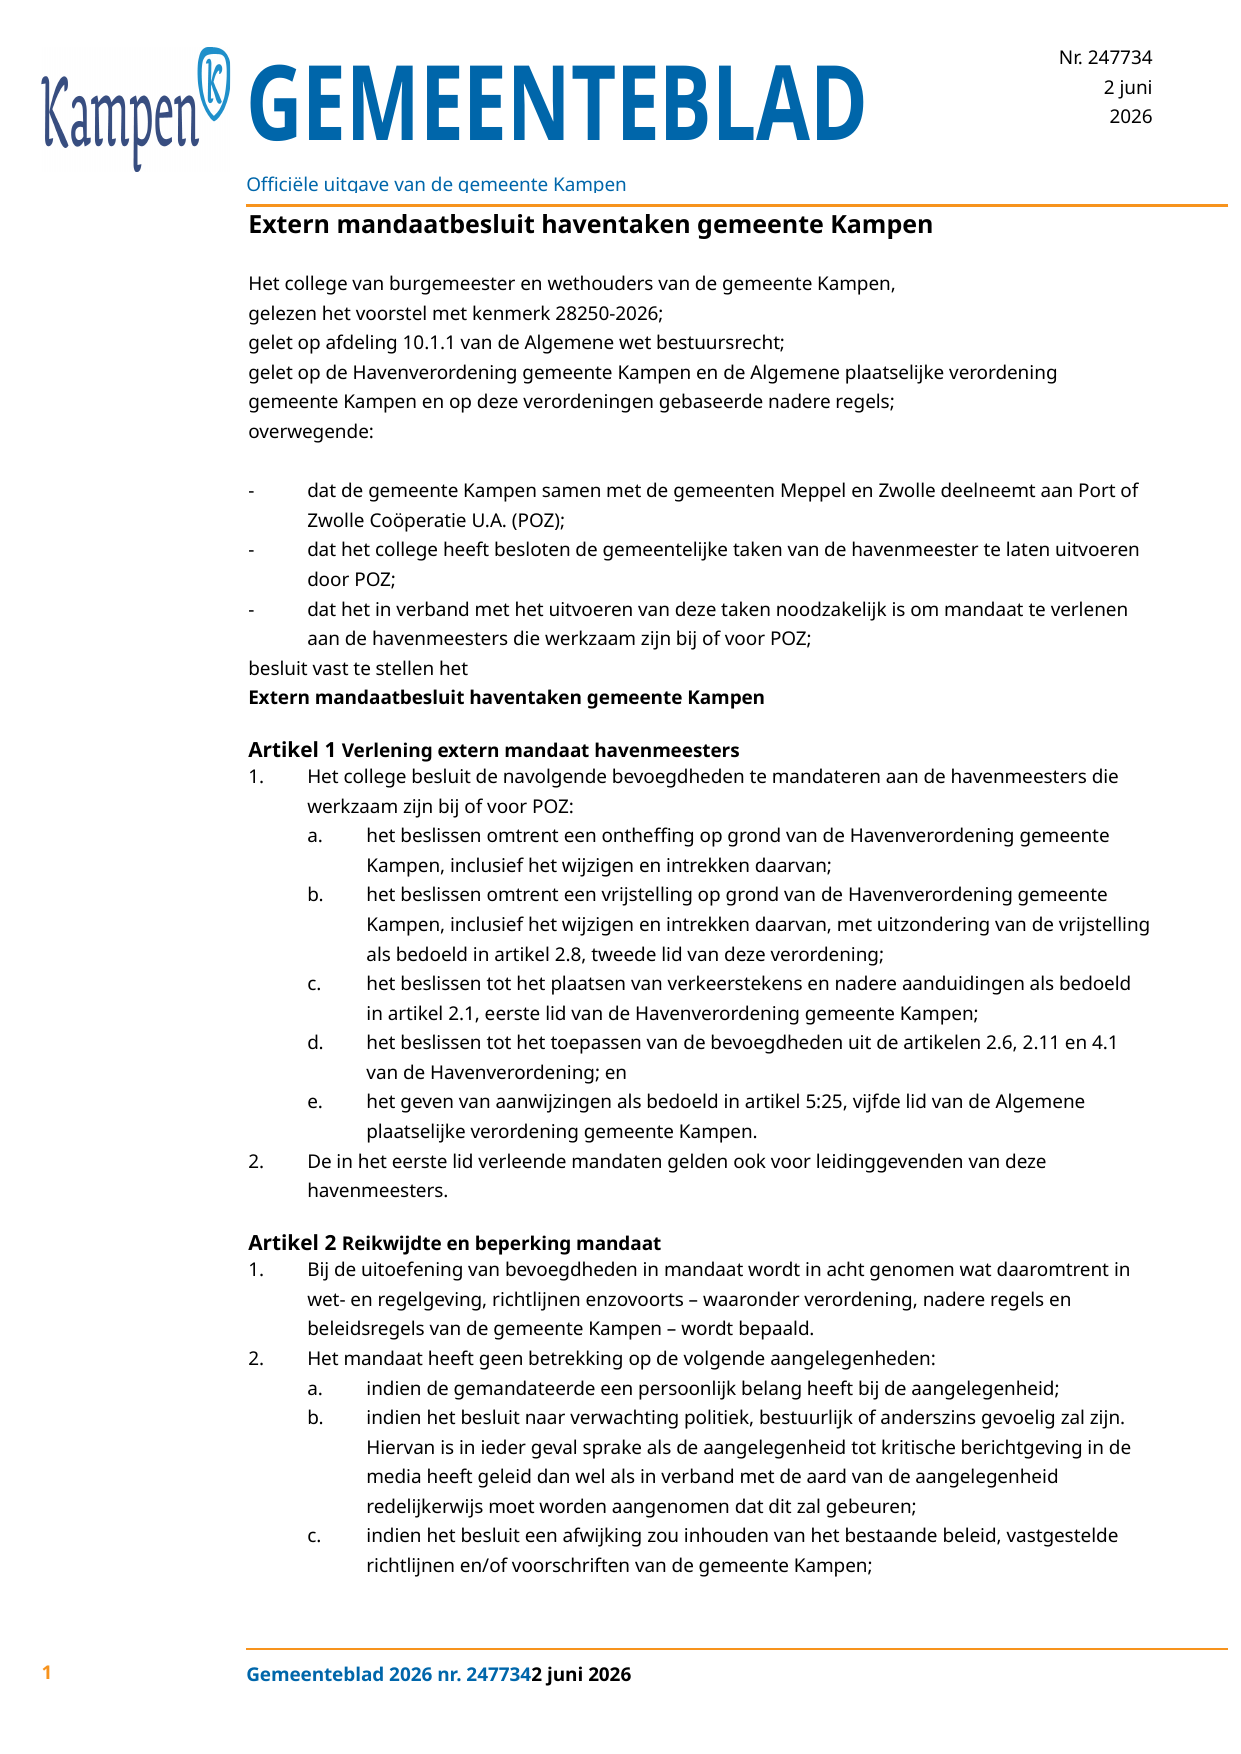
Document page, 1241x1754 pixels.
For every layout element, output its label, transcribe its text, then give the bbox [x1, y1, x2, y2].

list het beslissen tot het toepassen van de bevoegdheden uit de artikelen 2.6, 2.11 en 4.1 van de Havenverordening; en [307, 1029, 1152, 1085]
text gelet op afdeling 10.1.1 van de Algemene wet bestuursrecht; [248, 329, 1152, 355]
list Het college besluit de navolgende bevoegdheden te mandateren aan de havenmeesters die werkzaam zijn bij of voor POZ: [248, 763, 1152, 819]
list het beslissen tot het plaatsen van verkeerstekens en nadere aanduidingen als bedoeld in artikel 2.1, eerste lid van de Havenverordening gemeente Kampen; [307, 970, 1152, 1026]
list het geven van aanwijzingen als bedoeld in artikel 5:25, vijfde lid van de Algemene plaatselijke verordening gemeente Kampen. [307, 1089, 1152, 1144]
text Extern mandaatbesluit haventaken gemeente Kampen [248, 207, 1152, 241]
text overwegende: [248, 418, 1152, 444]
list indien de gemandateerde een persoonlijk belang heeft bij de aangelegenheid; [307, 1375, 1152, 1400]
text Artikel 2 Reikwijdte en beperking mandaat [248, 1228, 1152, 1256]
list Het mandaat heeft geen betrekking op de volgende aangelegenheden: [248, 1345, 1152, 1371]
text gelet op de Havenverordening gemeente Kampen en de Algemene plaatselijke verordening gemeente Kampen en op deze verordeningen gebaseerde nadere regels; [248, 359, 1152, 414]
list dat de gemeente Kampen samen met de gemeenten Meppel en Zwolle deelneemt aan Port of Zwolle Coöperatie U.A. (POZ); [248, 477, 1152, 533]
text Extern mandaatbesluit haventaken gemeente Kampen [248, 684, 1152, 710]
list het beslissen omtrent een vrijstelling op grond van de Havenverordening gemeente Kampen, inclusief het wijzigen en intrekken daarvan, met uitzondering van de vrijstelling als bedoeld in artikel 2.8, tweede lid van deze verordening; [307, 882, 1152, 967]
text Artikel 1 Verlening extern mandaat havenmeesters [248, 735, 1152, 763]
list Bij de uitoefening van bevoegdheden in mandaat wordt in acht genomen wat daaromtrent in wet- en regelgeving, richtlijnen enzovoorts – waaronder verordening, nadere regels en beleidsregels van de gemeente Kampen – wordt bepaald. [248, 1256, 1152, 1341]
list dat het in verband met het uitvoeren van deze taken noodzakelijk is om mandaat te verlenen aan de havenmeesters die werkzaam zijn bij of voor POZ; [248, 596, 1152, 651]
list De in het eerste lid verleende mandaten gelden ook voor leidinggevenden van deze havenmeesters. [248, 1148, 1152, 1203]
list dat het college heeft besloten de gemeentelijke taken van de havenmeester te laten uitvoeren door POZ; [248, 537, 1152, 592]
list indien het besluit naar verwachting politiek, bestuurlijk of anderszins gevoelig zal zijn. Hiervan is in ieder geval sprake als de aangelegenheid tot kritische berichtgeving in de media heeft geleid dan wel als in verband met de aard van de aangelegenheid redelijkerwijs moet worden aangenomen dat dit zal gebeuren; [307, 1404, 1152, 1519]
text Het college van burgemeester en wethouders van de gemeente Kampen, [248, 270, 1152, 296]
list het beslissen omtrent een ontheffing op grond van de Havenverordening gemeente Kampen, inclusief het wijzigen en intrekken daarvan; [307, 822, 1152, 878]
text gelezen het voorstel met kenmerk 28250-2026; [248, 300, 1152, 326]
list indien het besluit een afwijking zou inhouden van het bestaande beleid, vastgestelde richtlijnen en/of voorschriften van de gemeente Kampen; [307, 1523, 1152, 1578]
picture [41, 47, 231, 172]
text besluit vast te stellen het [248, 655, 1152, 681]
